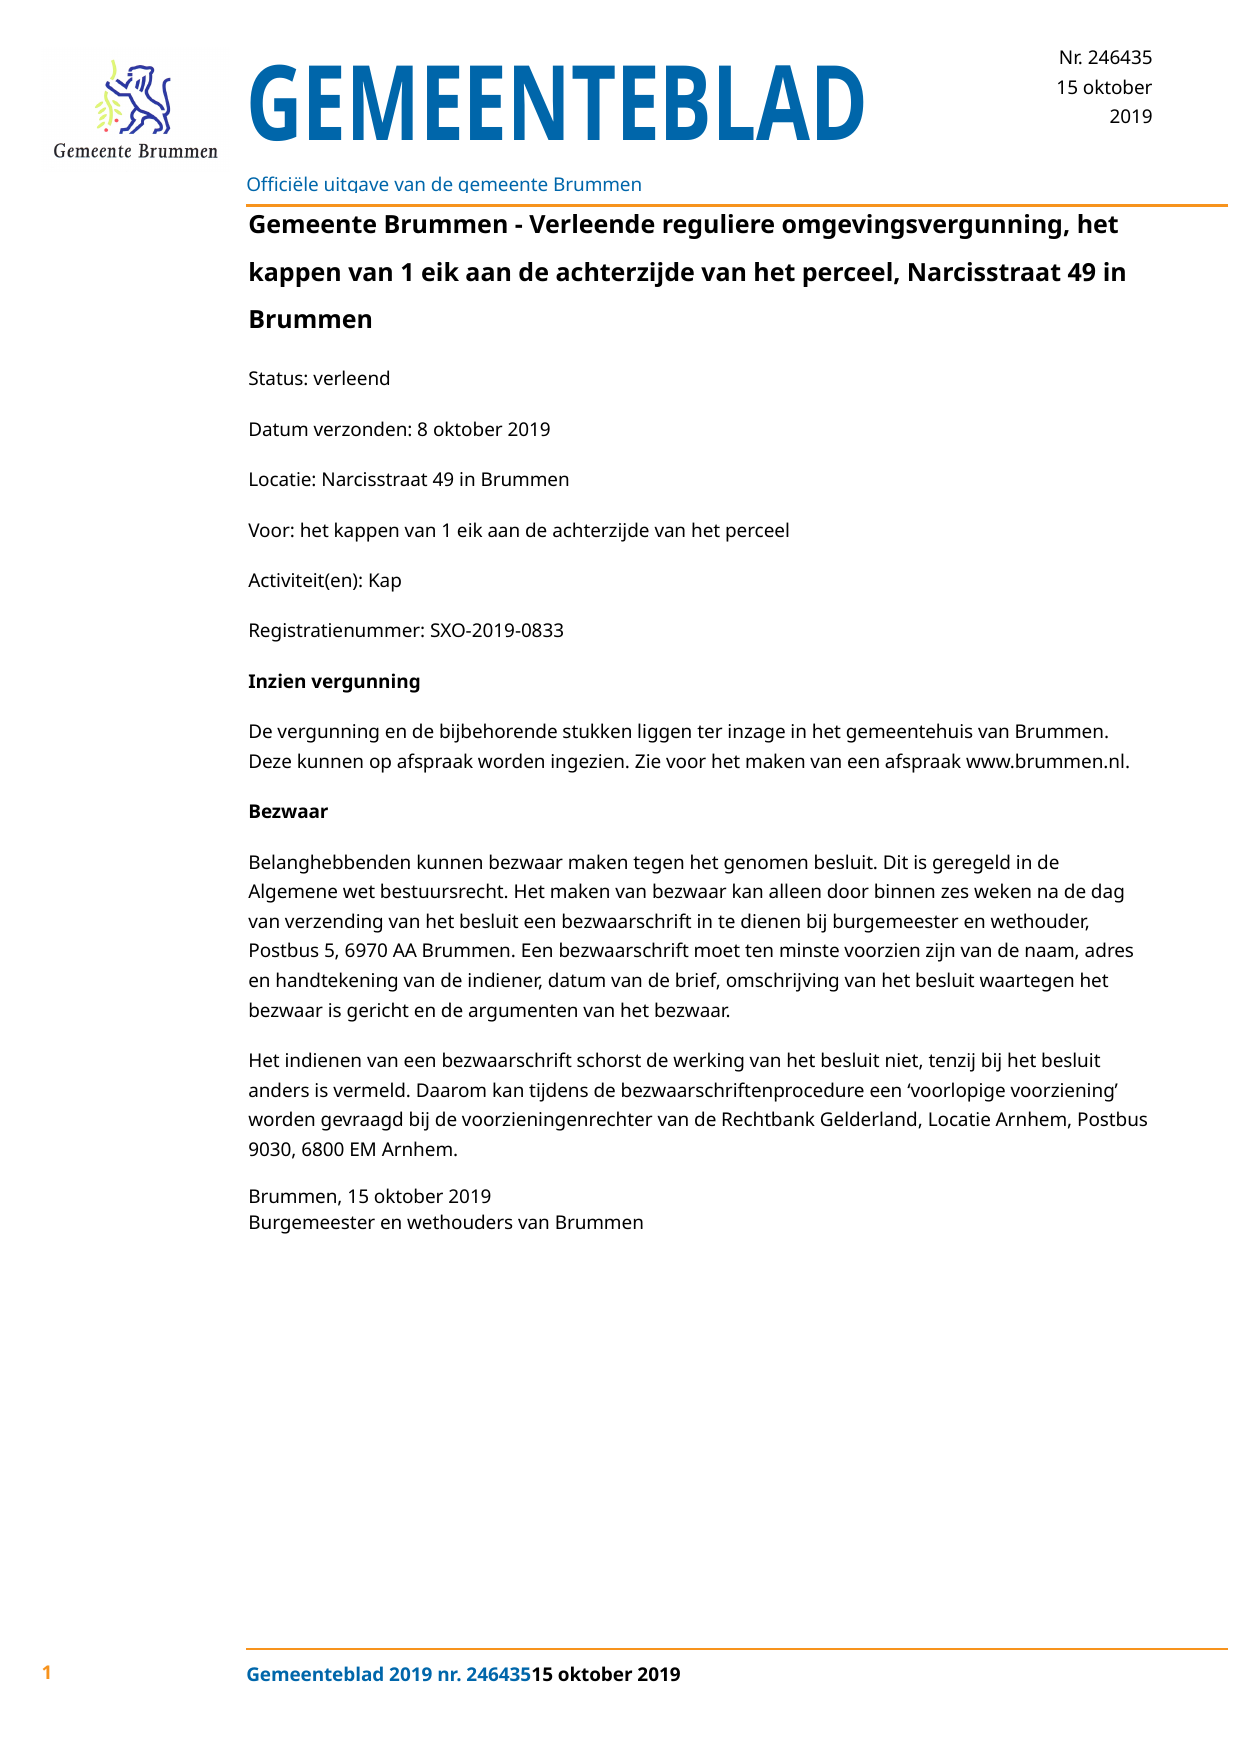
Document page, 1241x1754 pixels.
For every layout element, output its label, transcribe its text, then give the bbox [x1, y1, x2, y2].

text Voor: het kappen van 1 eik aan de achterzijde van het perceel [248, 517, 1152, 542]
text Belanghebbenden kunnen bezwaar maken tegen het genomen besluit. Dit is geregeld in de Algemene wet bestuursrecht. Het maken van bezwaar kan alleen door binnen zes weken na de dag van verzending van het besluit een bezwaarschrift in te dienen bij burgemeester en wethouder, Postbus 5, 6970 AA Brummen. Een bezwaarschrift moet ten minste voorzien zijn van de naam, adres en handtekening van de indiener, datum van de brief, omschrijving van het besluit waartegen het bezwaar is gericht en de argumenten van het bezwaar. [248, 849, 1152, 1022]
text Registratienummer: SXO-2019-0833 [248, 618, 1152, 643]
text Burgemeester en wethouders van Brummen [248, 1209, 1152, 1235]
text Activiteit(en): Kap [248, 567, 1152, 593]
text Datum verzonden: 8 oktober 2019 [248, 416, 1152, 442]
text Status: verleend [248, 366, 1152, 391]
text Inzien vergunning [248, 668, 1152, 694]
text Brummen, 15 oktober 2019 [248, 1184, 1152, 1209]
picture [41, 47, 231, 172]
text Het indienen van een bezwaarschrift schorst de werking van het besluit niet, tenzij bij het besluit anders is vermeld. Daarom kan tijdens de bezwaarschriftenprocedure een ‘voorlopige voorziening’ worden gevraagd bij de voorzieningenrechter van de Rechtbank Gelderland, Locatie Arnhem, Postbus 9030, 6800 EM Arnhem. [248, 1047, 1152, 1162]
text Gemeente Brummen - Verleende reguliere omgevingsvergunning, het kappen van 1 eik aan de achterzijde van het perceel, Narcisstraat 49 in Brummen [248, 207, 1152, 336]
text Locatie: Narcisstraat 49 in Brummen [248, 466, 1152, 492]
text Bezwaar [248, 798, 1152, 824]
text De vergunning en de bijbehorende stukken liggen ter inzage in het gemeentehuis van Brummen. Deze kunnen op afspraak worden ingezien. Zie voor het maken van een afspraak www.brummen.nl. [248, 718, 1152, 774]
